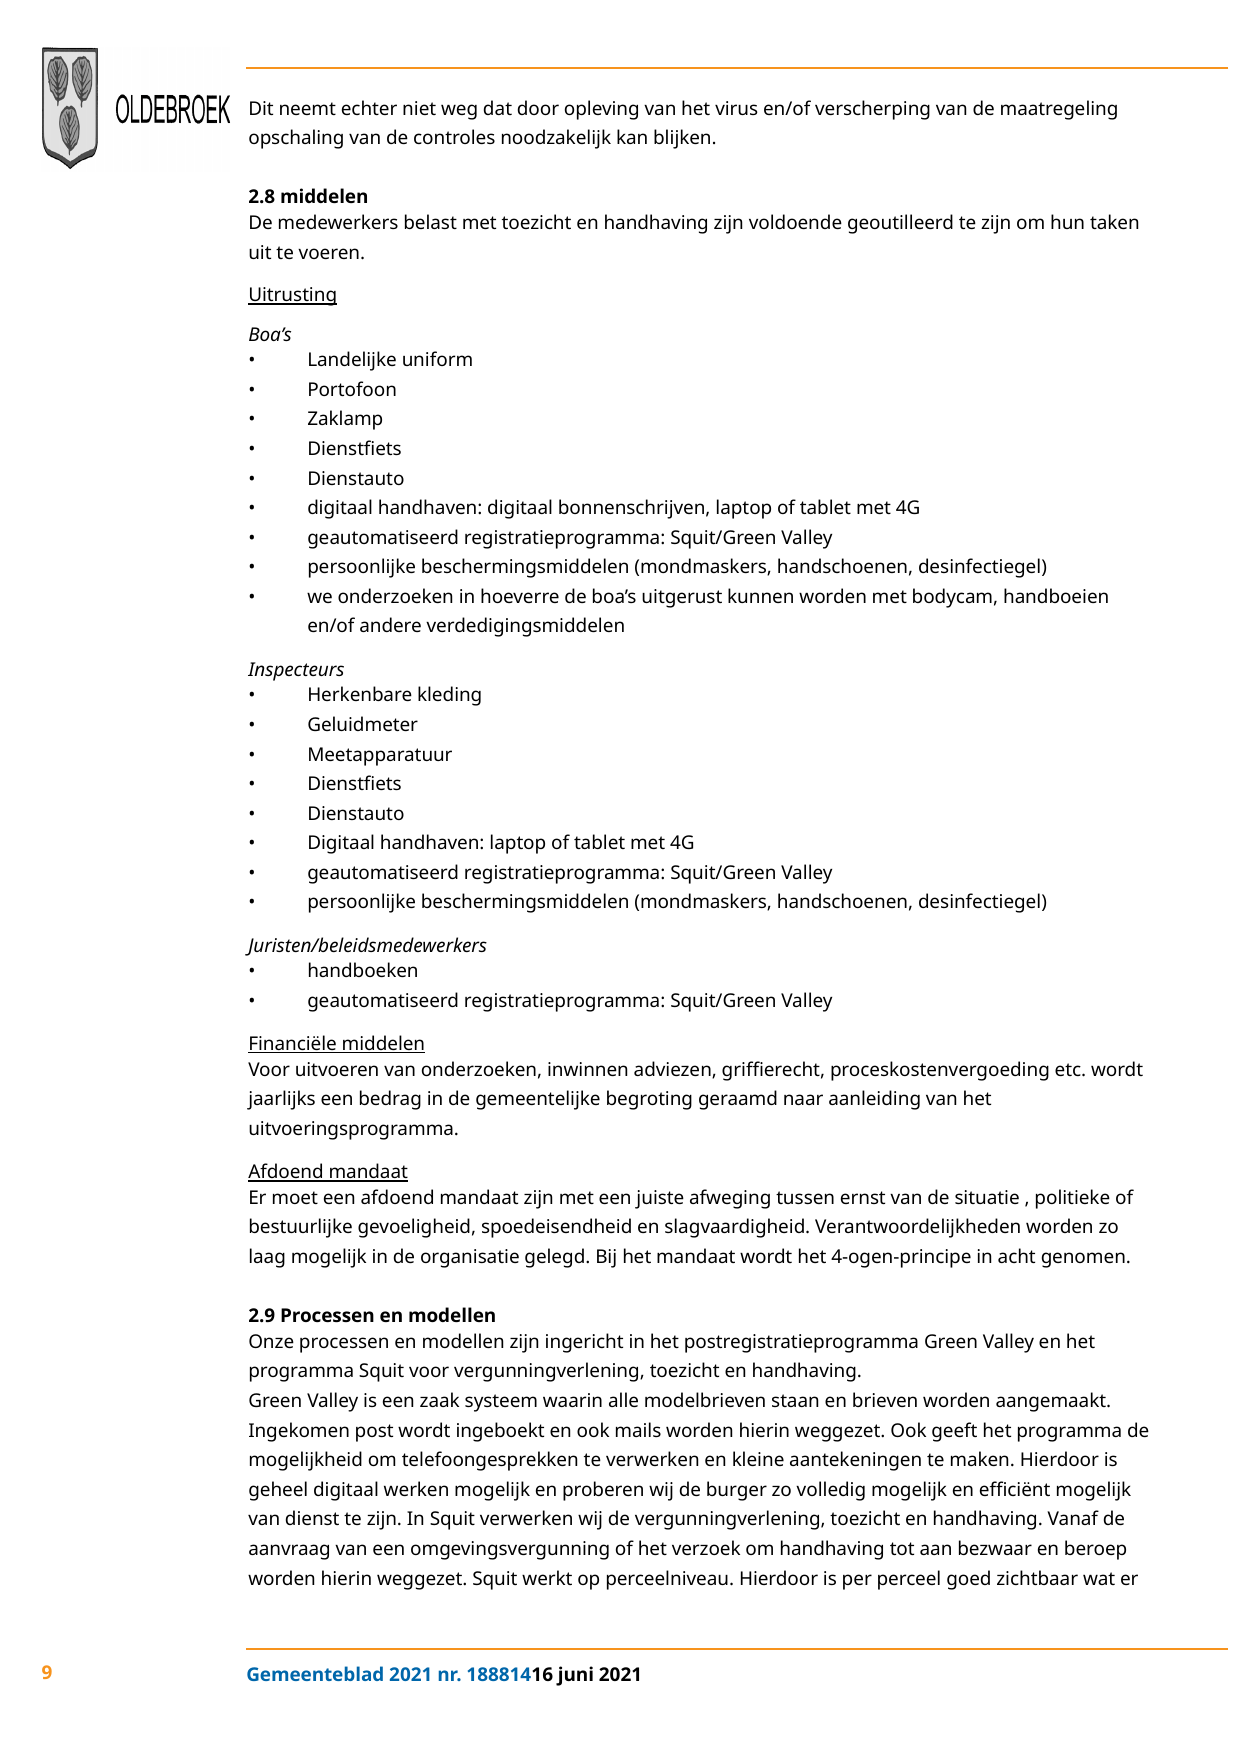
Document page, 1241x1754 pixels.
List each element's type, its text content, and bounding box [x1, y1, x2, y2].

list we onderzoeken in hoeverre de boa’s uitgerust kunnen worden met bodycam, handboeien en/of andere verdedigingsmiddelen [248, 583, 1152, 638]
text Financiële middelen [248, 1030, 1152, 1056]
list digitaal handhaven: digitaal bonnenschrijven, laptop of tablet met 4G [248, 494, 1152, 520]
text Uitrusting [248, 281, 1152, 307]
text Afdoend mandaat [248, 1158, 1152, 1184]
text Voor uitvoeren van onderzoeken, inwinnen adviezen, griffierecht, proceskostenvergoeding etc. wordt jaarlijks een bedrag in de gemeentelijke begroting geraamd naar aanleiding van het uitvoeringsprogramma. [248, 1056, 1152, 1141]
text 2.8 middelen [248, 183, 1152, 209]
list Meetapparatuur [248, 741, 1152, 766]
text Dit neemt echter niet weg dat door opleving van het virus en/of verscherping van de maatregeling opschaling van de controles noodzakelijk kan blijken. [248, 95, 1152, 150]
list Portofoon [248, 376, 1152, 402]
list Dienstfiets [248, 770, 1152, 796]
list geautomatiseerd registratieprogramma: Squit/Green Valley [248, 524, 1152, 550]
text Green Valley is een zaak systeem waarin alle modelbrieven staan en brieven worden aangemaakt. Ingekomen post wordt ingeboekt en ook mails worden hierin weggezet. Ook geeft het programma de mogelijkheid om telefoongesprekken te verwerken en kleine aantekeningen te maken. Hierdoor is geheel digitaal werken mogelijk en proberen wij de burger zo volledig mogelijk en efficiënt mogelijk van dienst te zijn. In Squit verwerken wij de vergunningverlening, toezicht en handhaving. Vanaf de aanvraag van een omgevingsvergunning of het verzoek om handhaving tot aan bezwaar en beroep worden hierin weggezet. Squit werkt op perceelniveau. Hierdoor is per perceel goed zichtbaar wat er [248, 1387, 1152, 1590]
list Zaklamp [248, 406, 1152, 431]
text Juristen/beleidsmedewerkers [248, 932, 1152, 957]
text Onze processen en modellen zijn ingericht in het postregistratieprogramma Green Valley en het programma Squit voor vergunningverlening, toezicht en handhaving. [248, 1328, 1152, 1383]
list Dienstfiets [248, 435, 1152, 461]
list geautomatiseerd registratieprogramma: Squit/Green Valley [248, 859, 1152, 885]
text Inspecteurs [248, 656, 1152, 682]
text Er moet een afdoend mandaat zijn met een juiste afweging tussen ernst van de situatie , politieke of bestuurlijke gevoeligheid, spoedeisendheid en slagvaardigheid. Verantwoordelijkheden worden zo laag mogelijk in de organisatie gelegd. Bij het mandaat wordt het 4-ogen-principe in acht genomen. [248, 1184, 1152, 1269]
text 2.9 Processen en modellen [248, 1302, 1152, 1328]
list Dienstauto [248, 800, 1152, 826]
list persoonlijke beschermingsmiddelen (mondmaskers, handschoenen, desinfectiegel) [248, 889, 1152, 914]
picture [41, 47, 231, 172]
list Dienstauto [248, 465, 1152, 491]
list geautomatiseerd registratieprogramma: Squit/Green Valley [248, 987, 1152, 1013]
text Boa’s [248, 321, 1152, 346]
list Digitaal handhaven: laptop of tablet met 4G [248, 829, 1152, 855]
table_header De medewerkers belast met toezicht en handhaving zijn voldoende geoutilleerd te zijn om hun taken uit te voeren. [248, 209, 1152, 265]
list handboeken [248, 957, 1152, 983]
list Landelijke uniform [248, 346, 1152, 372]
list persoonlijke beschermingsmiddelen (mondmaskers, handschoenen, desinfectiegel) [248, 553, 1152, 579]
list Herkenbare kleding [248, 682, 1152, 707]
list Geluidmeter [248, 711, 1152, 737]
